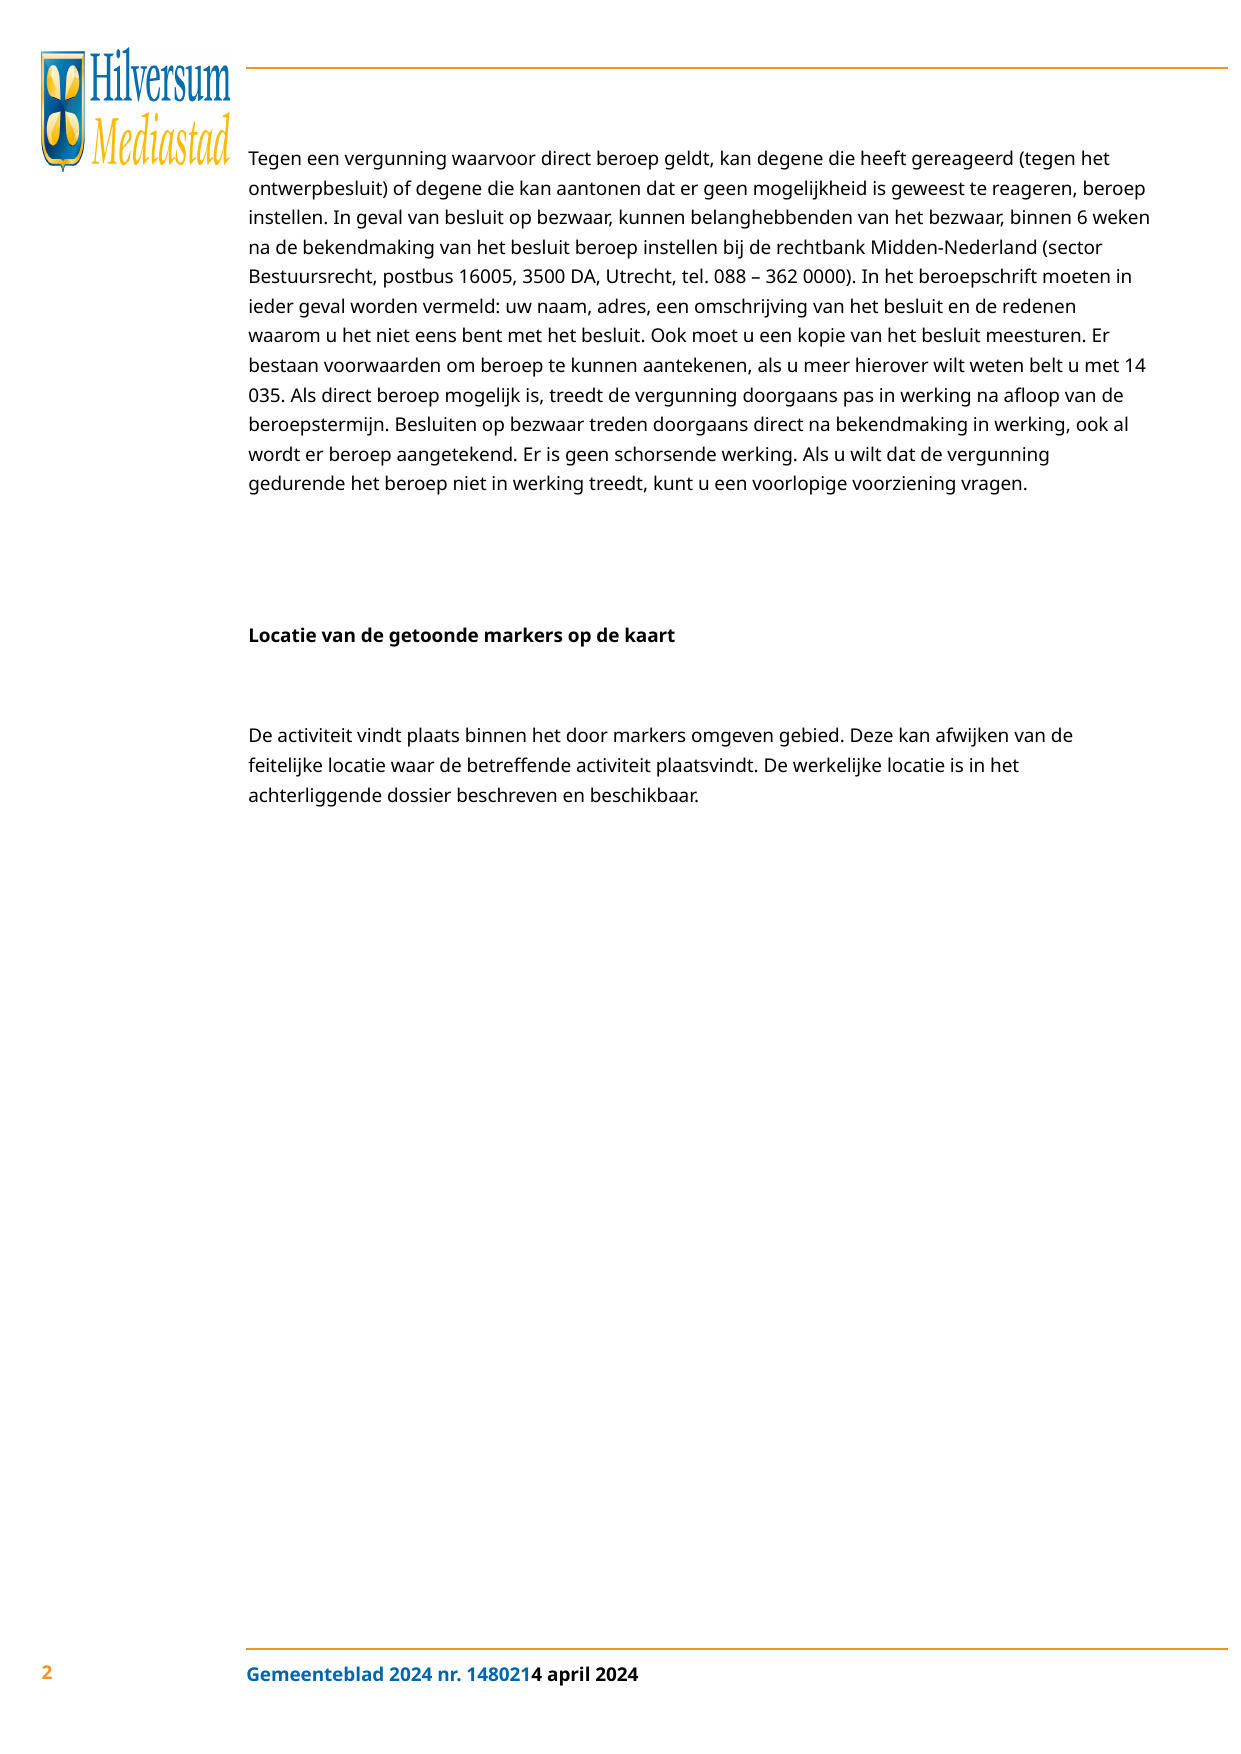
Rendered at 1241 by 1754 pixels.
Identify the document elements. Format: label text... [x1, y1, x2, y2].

text Locatie van de getoonde markers op de kaart [248, 622, 1152, 648]
picture [41, 47, 231, 172]
text De activiteit vindt plaats binnen het door markers omgeven gebied. Deze kan afwijken van de feitelijke locatie waar de betreffende activiteit plaatsvindt. De werkelijke locatie is in het achterliggende dossier beschreven en beschikbaar. [248, 723, 1152, 808]
text Tegen een vergunning waarvoor direct beroep geldt, kan degene die heeft gereageerd (tegen het ontwerpbesluit) of degene die kan aantonen dat er geen mogelijkheid is geweest te reageren, beroep instellen. In geval van besluit op bezwaar, kunnen belanghebbenden van het bezwaar, binnen 6 weken na de bekendmaking van het besluit beroep instellen bij de rechtbank Midden-Nederland (sector Bestuursrecht, postbus 16005, 3500 DA, Utrecht, tel. 088 – 362 0000). In het beroepschrift moeten in ieder geval worden vermeld: uw naam, adres, een omschrijving van het besluit en de redenen waarom u het niet eens bent met het besluit. Ook moet u een kopie van het besluit meesturen. Er bestaan voorwaarden om beroep te kunnen aantekenen, als u meer hierover wilt weten belt u met 14 035. Als direct beroep mogelijk is, treedt de vergunning doorgaans pas in werking na afloop van de beroepstermijn. Besluiten op bezwaar treden doorgaans direct na bekendmaking in werking, ook al wordt er beroep aangetekend. Er is geen schorsende werking. Als u wilt dat de vergunning gedurende het beroep niet in werking treedt, kunt u een voorlopige voorziening vragen. [248, 145, 1152, 496]
